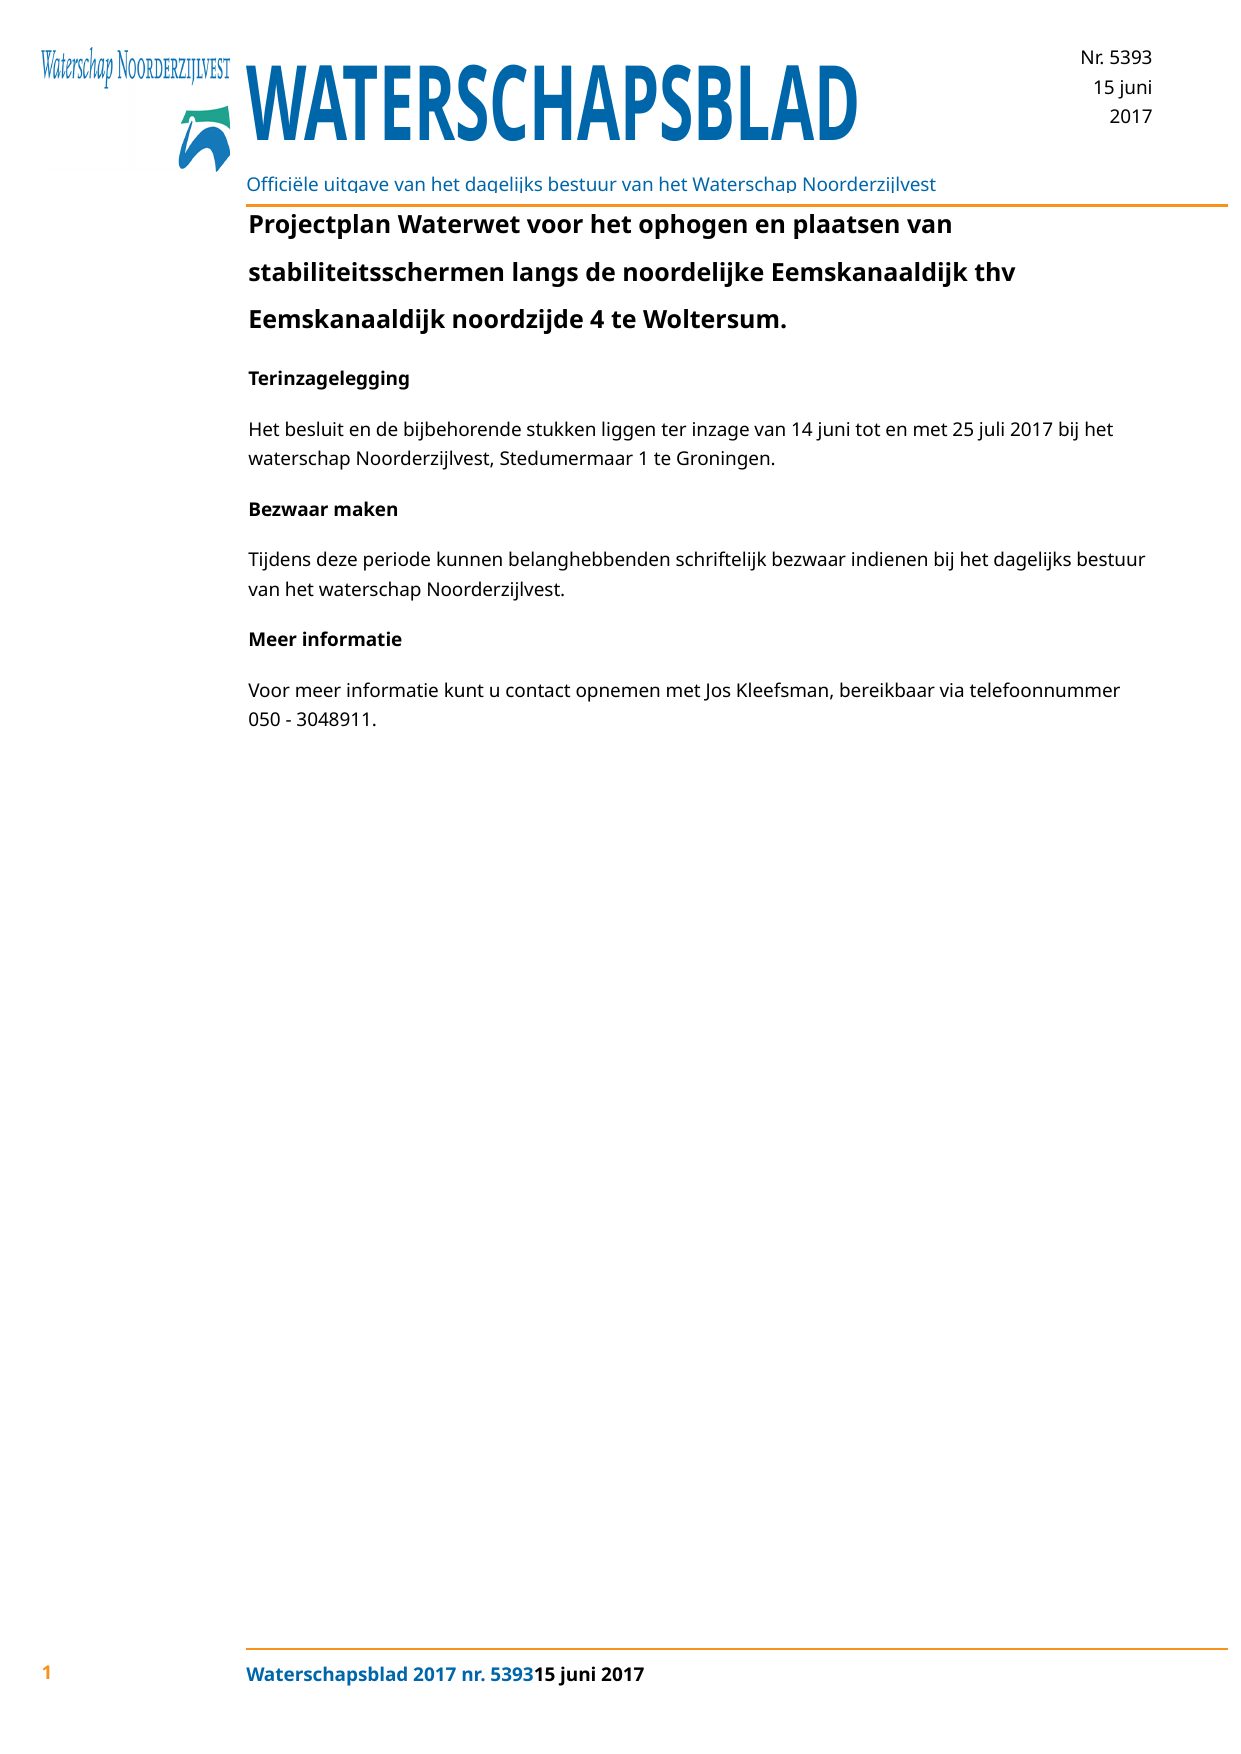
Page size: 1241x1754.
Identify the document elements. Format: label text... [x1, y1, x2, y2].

text Voor meer informatie kunt u contact opnemen met Jos Kleefsman, bereikbaar via telefoonnummer 050 - 3048911. [248, 677, 1152, 732]
picture [41, 47, 231, 172]
text Tijdens deze periode kunnen belanghebbenden schriftelijk bezwaar indienen bij het dagelijks bestuur van het waterschap Noorderzijlvest. [248, 546, 1152, 602]
text Het besluit en de bijbehorende stukken liggen ter inzage van 14 juni tot en met 25 juli 2017 bij het waterschap Noorderzijlvest, Stedumermaar 1 te Groningen. [248, 416, 1152, 471]
text Meer informatie [248, 626, 1152, 652]
text Terinzagelegging [248, 366, 1152, 391]
text Bezwaar maken [248, 496, 1152, 522]
text Projectplan Waterwet voor het ophogen en plaatsen van stabiliteitsschermen langs de noordelijke Eemskanaaldijk thv Eemskanaaldijk noordzijde 4 te Woltersum. [248, 207, 1152, 336]
